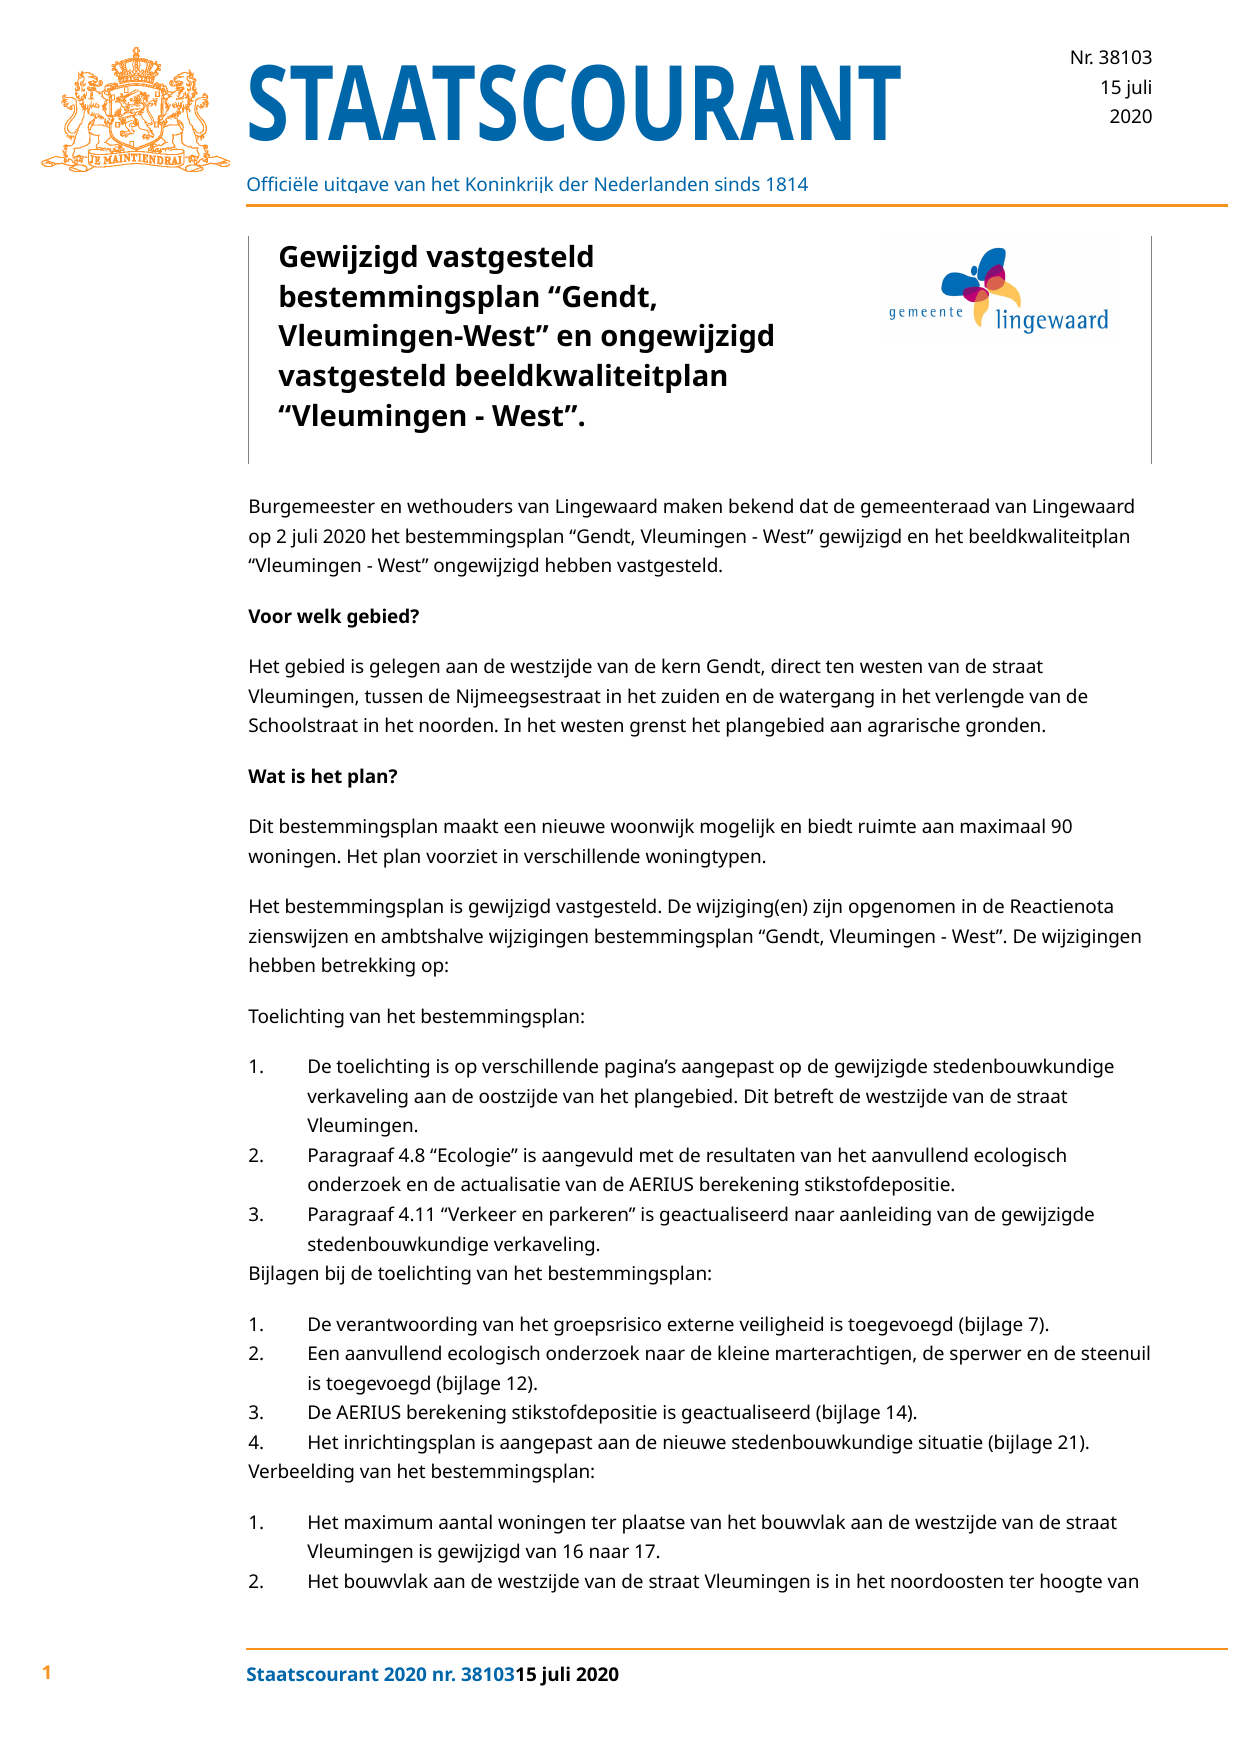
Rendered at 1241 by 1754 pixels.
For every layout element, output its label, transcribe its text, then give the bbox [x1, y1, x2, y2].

text Burgemeester en wethouders van Lingewaard maken bekend dat de gemeenteraad van Lingewaard op 2 juli 2020 het bestemmingsplan “Gendt, Vleumingen - West” gewijzigd en het beeldkwaliteitplan “Vleumingen - West” ongewijzigd hebben vastgesteld. [248, 493, 1152, 578]
list De AERIUS berekening stikstofdepositie is geactualiseerd (bijlage 14). [248, 1399, 1152, 1425]
text Bijlagen bij de toelichting van het bestemmingsplan: [248, 1260, 1152, 1286]
table_header [1119, 236, 1151, 342]
picture [882, 236, 1119, 343]
list Paragraaf 4.8 “Ecologie” is aangevuld met de resultaten van het aanvullend ecologisch onderzoek en de actualisatie van de AERIUS berekening stikstofdepositie. [248, 1142, 1152, 1197]
text Wat is het plan? [248, 763, 1152, 789]
list Een aanvullend ecologisch onderzoek naar de kleine marterachtigen, de sperwer en de steenuil is toegevoegd (bijlage 12). [248, 1340, 1152, 1396]
text Dit bestemmingsplan maakt een nieuwe woonwijk mogelijk en biedt ruimte aan maximaal 90 woningen. Het plan voorziet in verschillende woningtypen. [248, 813, 1152, 869]
table_header Gewijzigd vastgesteld bestemmingsplan “Gendt, Vleumingen-West” en ongewijzigd vastgesteld beeldkwaliteitplan “Vleumingen - West”. [249, 236, 850, 464]
text Verbeelding van het bestemmingsplan: [248, 1459, 1152, 1484]
picture [41, 47, 231, 172]
text Voor welk gebied? [248, 603, 1152, 629]
list De verantwoording van het groepsrisico externe veiligheid is toegevoegd (bijlage 7). [248, 1311, 1152, 1337]
list Het maximum aantal woningen ter plaatse van het bouwvlak aan de westzijde van de straat Vleumingen is gewijzigd van 16 naar 17. [248, 1509, 1152, 1564]
list Het inrichtingsplan is aangepast aan de nieuwe stedenbouwkundige situatie (bijlage 21). [248, 1429, 1152, 1455]
text Het bestemmingsplan is gewijzigd vastgesteld. De wijziging(en) zijn opgenomen in de Reactienota zienswijzen en ambtshalve wijzigingen bestemmingsplan “Gendt, Vleumingen - West”. De wijzigingen hebben betrekking op: [248, 893, 1152, 978]
table_header [850, 236, 882, 342]
list Paragraaf 4.11 “Verkeer en parkeren” is geactualiseerd naar aanleiding van de gewijzigde stedenbouwkundige verkaveling. [248, 1201, 1152, 1257]
text Het gebied is gelegen aan de westzijde van de kern Gendt, direct ten westen van de straat Vleumingen, tussen de Nijmeegsestraat in het zuiden en de watergang in het verlengde van de Schoolstraat in het noorden. In het westen grenst het plangebied aan agrarische gronden. [248, 653, 1152, 738]
list De toelichting is op verschillende pagina’s aangepast op de gewijzigde stedenbouwkundige verkaveling aan de oostzijde van het plangebied. Dit betreft de westzijde van de straat Vleumingen. [248, 1053, 1152, 1138]
text Toelichting van het bestemmingsplan: [248, 1003, 1152, 1029]
table_header [850, 343, 1151, 464]
list Het bouwvlak aan de westzijde van de straat Vleumingen is in het noordoosten ter hoogte van [248, 1568, 1152, 1594]
